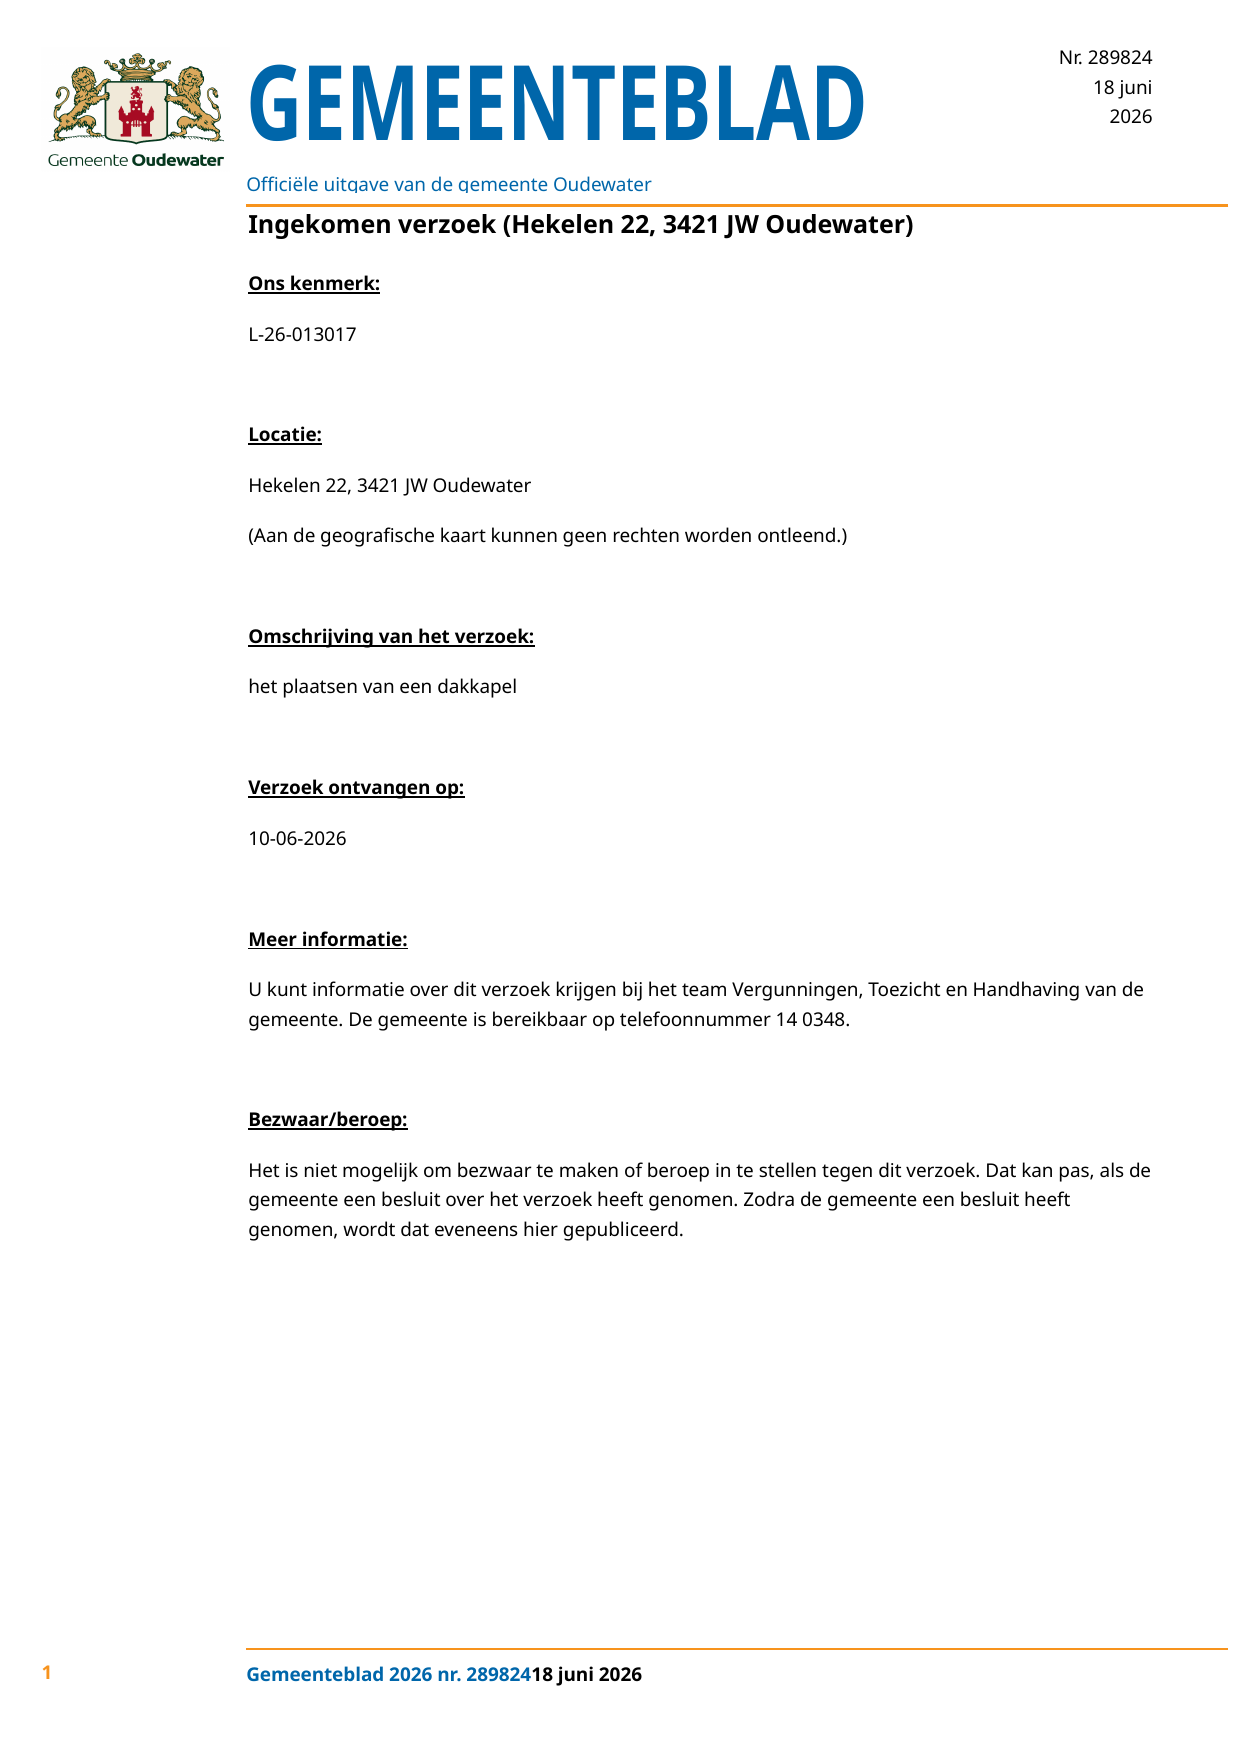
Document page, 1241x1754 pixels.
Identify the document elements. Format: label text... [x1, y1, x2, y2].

text Ons kenmerk: [248, 270, 1152, 296]
text L-26-013017 [248, 321, 1152, 346]
text U kunt informatie over dit verzoek krijgen bij het team Vergunningen, Toezicht en Handhaving van de gemeente. De gemeente is bereikbaar op telefoonnummer 14 0348. [248, 976, 1152, 1031]
text (Aan de geografische kaart kunnen geen rechten worden ontleend.) [248, 522, 1152, 548]
text Ingekomen verzoek (Hekelen 22, 3421 JW Oudewater) [248, 207, 1152, 241]
text Omschrijving van het verzoek: [248, 623, 1152, 649]
text Bezwaar/beroep: [248, 1107, 1152, 1132]
text Verzoek ontvangen op: [248, 774, 1152, 800]
text het plaatsen van een dakkapel [248, 674, 1152, 699]
text 10-06-2026 [248, 825, 1152, 851]
text Locatie: [248, 422, 1152, 447]
text Meer informatie: [248, 926, 1152, 951]
text Hekelen 22, 3421 JW Oudewater [248, 472, 1152, 498]
text Het is niet mogelijk om bezwaar te maken of beroep in te stellen tegen dit verzoek. Dat kan pas, als de gemeente een besluit over het verzoek heeft genomen. Zodra de gemeente een besluit heeft genomen, wordt dat eveneens hier gepubliceerd. [248, 1157, 1152, 1242]
picture [41, 47, 231, 172]
